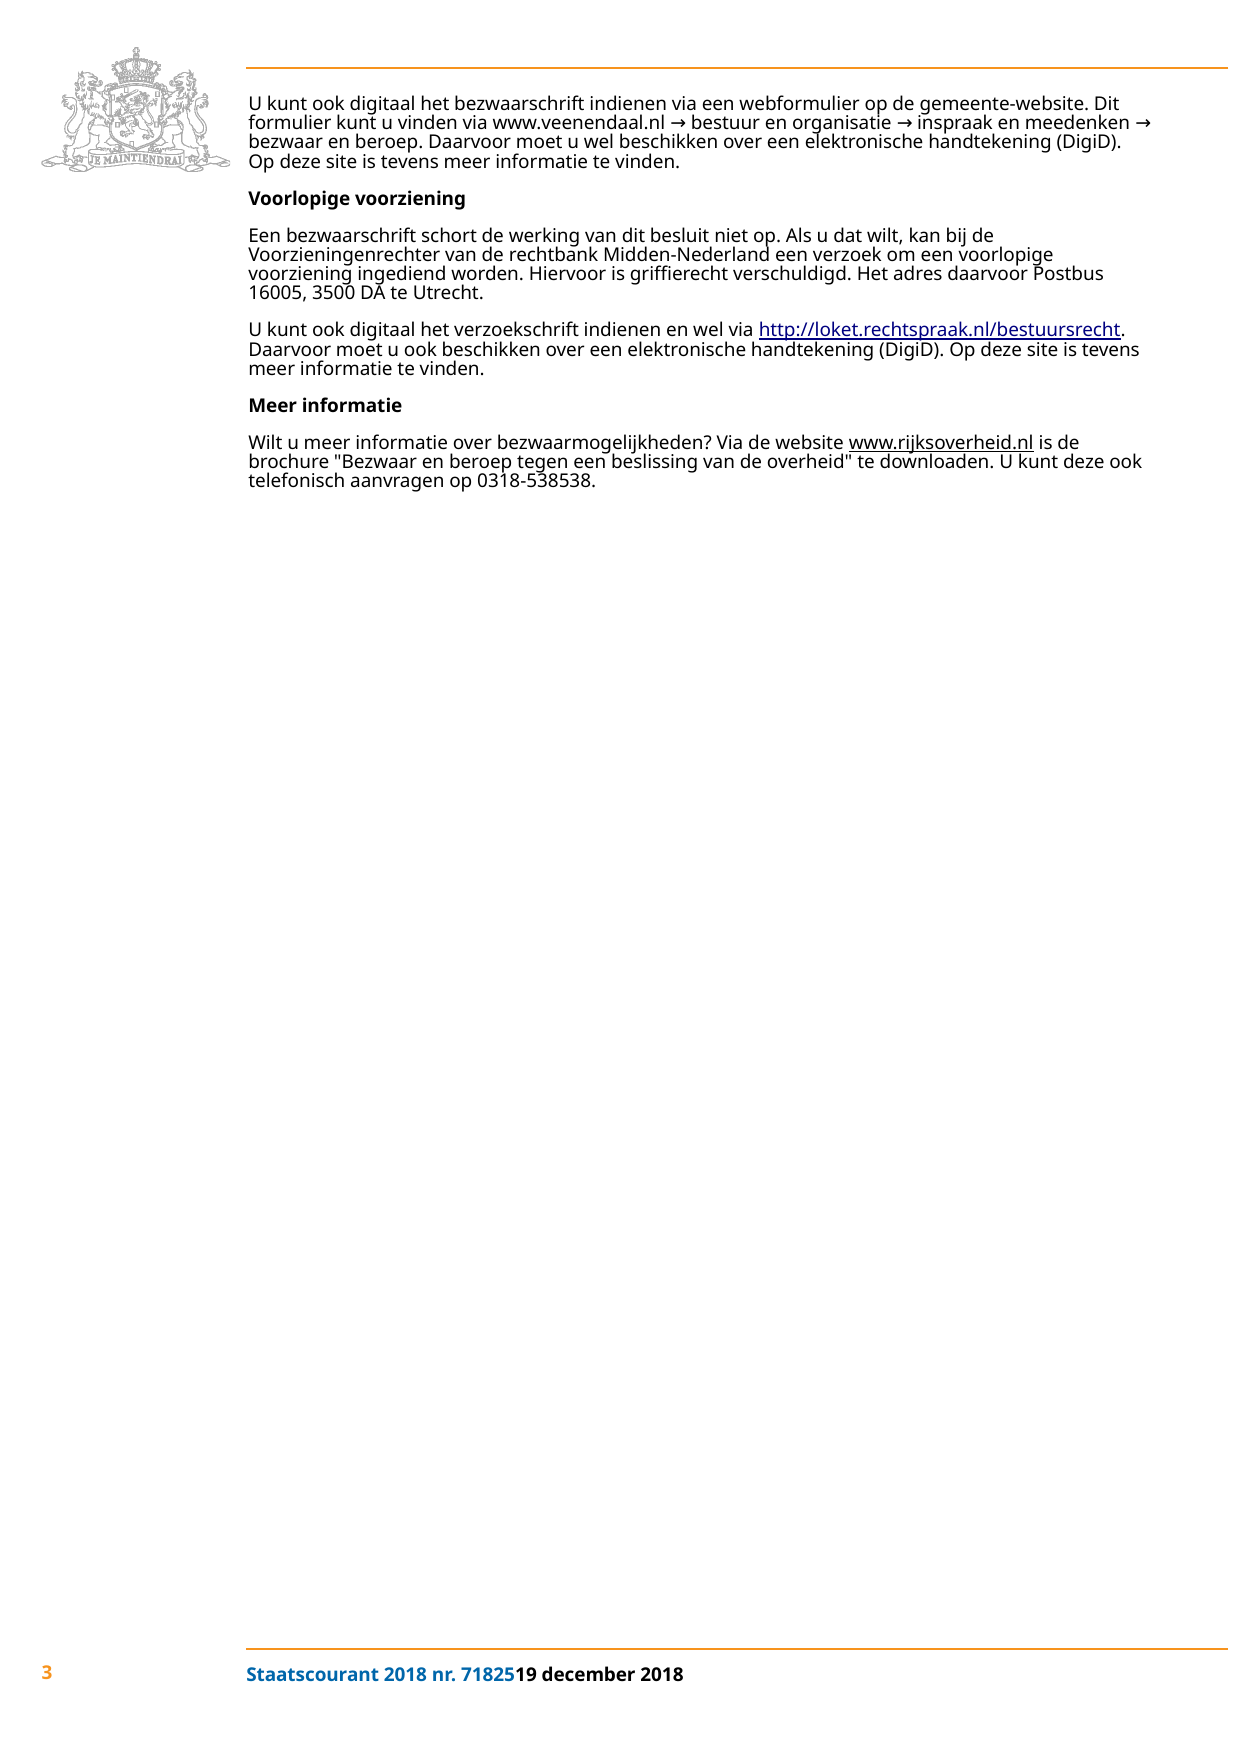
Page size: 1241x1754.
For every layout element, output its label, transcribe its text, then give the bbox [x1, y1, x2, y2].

text Wilt u meer informatie over bezwaarmogelijkheden? Via de website www.rijksoverheid.nl is de brochure "Bezwaar en beroep tegen een beslissing van de overheid" te downloaden. U kunt deze ook telefonisch aanvragen op 0318-538538. [248, 434, 1152, 492]
text Meer informatie [248, 397, 1152, 416]
text U kunt ook digitaal het verzoekschrift indienen en wel via http://loket.rechtspraak.nl/bestuursrecht. Daarvoor moet u ook beschikken over een elektronische handtekening (DigiD). Op deze site is tevens meer informatie te vinden. [248, 321, 1152, 379]
text U kunt ook digitaal het bezwaarschrift indienen via een webformulier op de gemeente-website. Dit formulier kunt u vinden via www.veenendaal.nl → bestuur en organisatie → inspraak en meedenken → bezwaar en beroep. Daarvoor moet u wel beschikken over een elektronische handtekening (DigiD). Op deze site is tevens meer informatie te vinden. [248, 95, 1152, 172]
text Een bezwaarschrift schort de werking van dit besluit niet op. Als u dat wilt, kan bij de Voorzieningenrechter van de rechtbank Midden-Nederland een verzoek om een voorlopige voorziening ingediend worden. Hiervoor is griffierecht verschuldigd. Het adres daarvoor Postbus 16005, 3500 DA te Utrecht. [248, 227, 1152, 304]
text Voorlopige voorziening [248, 189, 1152, 209]
picture [41, 47, 231, 172]
